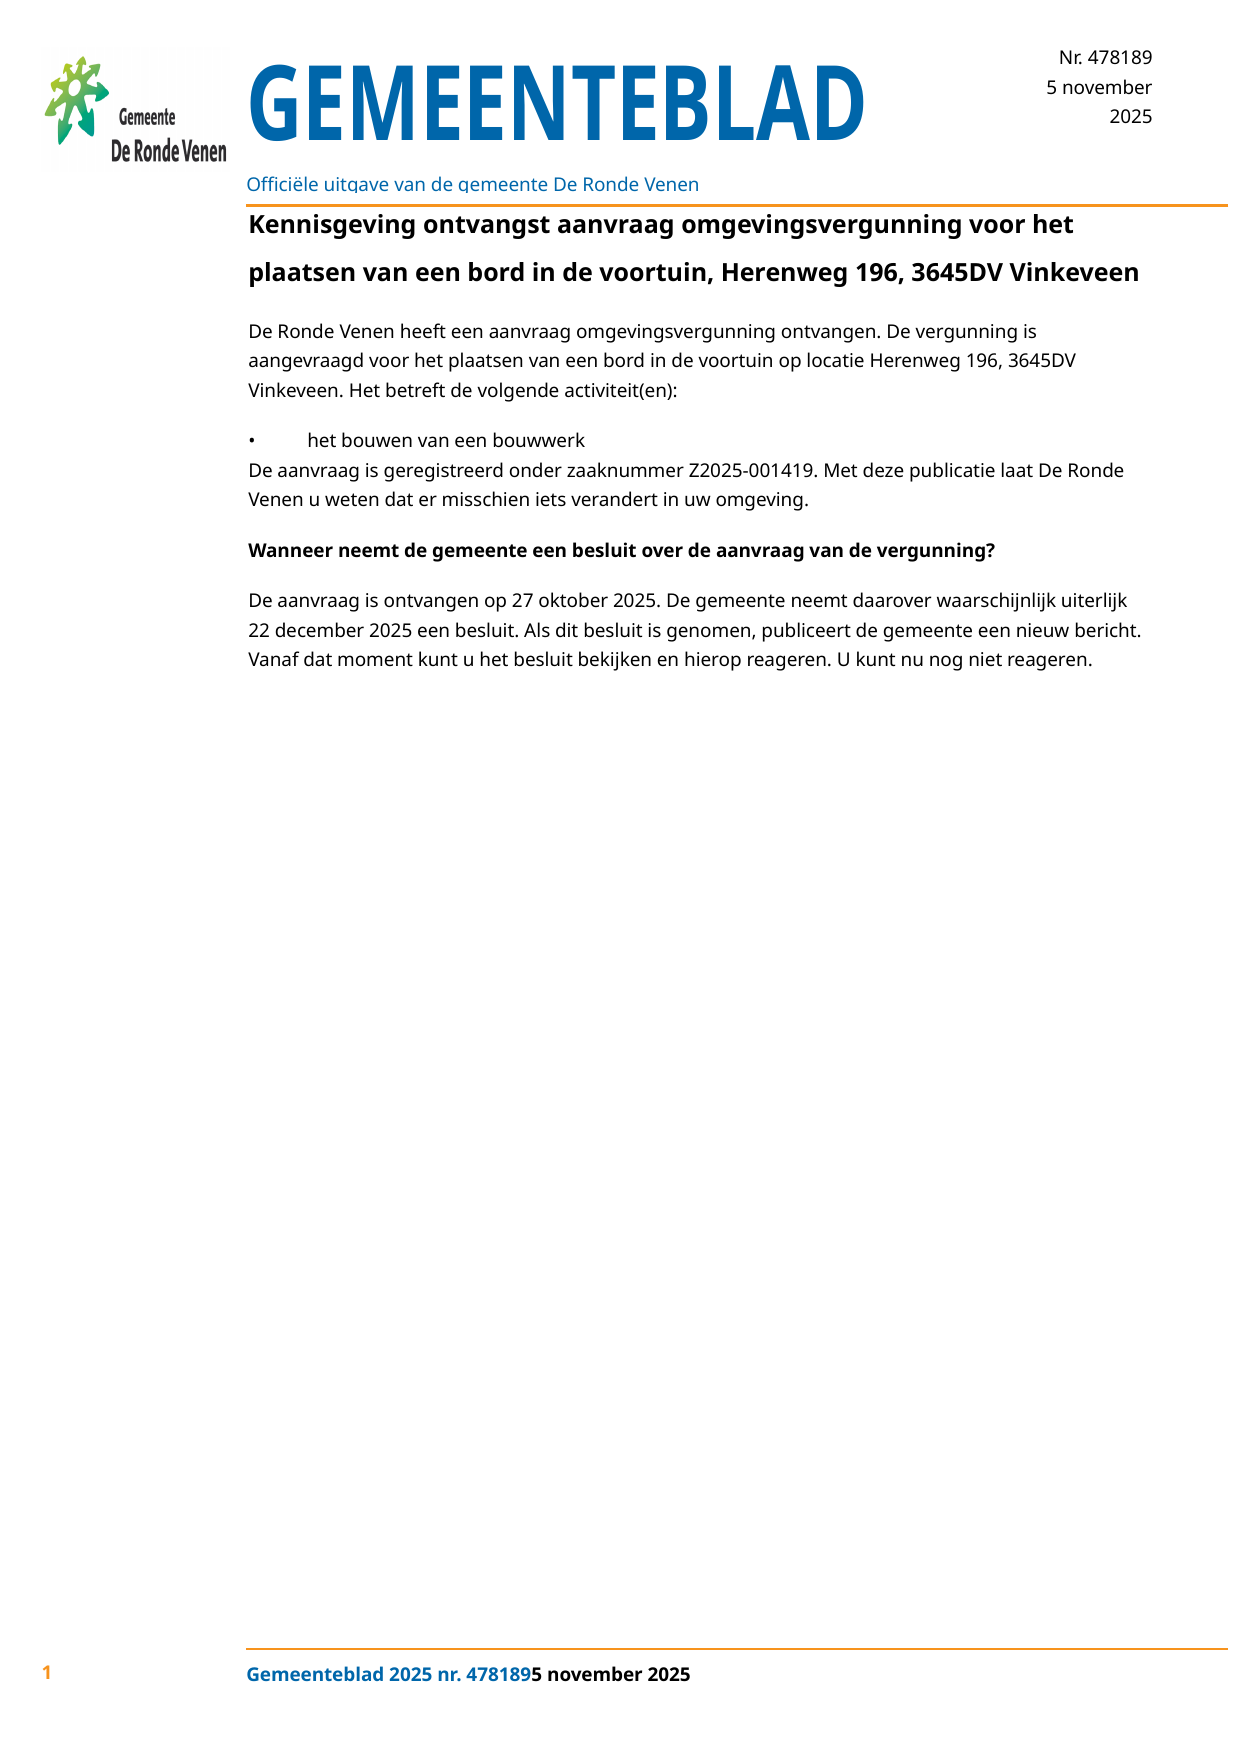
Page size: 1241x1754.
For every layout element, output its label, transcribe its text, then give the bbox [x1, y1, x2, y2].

text De aanvraag is geregistreerd onder zaaknummer Z2025-001419. Met deze publicatie laat De Ronde Venen u weten dat er misschien iets verandert in uw omgeving. [248, 457, 1152, 512]
text Kennisgeving ontvangst aanvraag omgevingsvergunning voor het plaatsen van een bord in de voortuin, Herenweg 196, 3645DV Vinkeveen [248, 207, 1152, 288]
list het bouwen van een bouwwerk [248, 427, 1152, 453]
text De aanvraag is ontvangen op 27 oktober 2025. De gemeente neemt daarover waarschijnlijk uiterlijk 22 december 2025 een besluit. Als dit besluit is genomen, publiceert de gemeente een nieuw bericht. Vanaf dat moment kunt u het besluit bekijken en hierop reageren. U kunt nu nog niet reageren. [248, 587, 1152, 672]
picture [41, 47, 231, 172]
text De Ronde Venen heeft een aanvraag omgevingsvergunning ontvangen. De vergunning is aangevraagd voor het plaatsen van een bord in de voortuin op locatie Herenweg 196, 3645DV Vinkeveen. Het betreft de volgende activiteit(en): [248, 318, 1152, 403]
text Wanneer neemt de gemeente een besluit over de aanvraag van de vergunning? [248, 537, 1152, 563]
